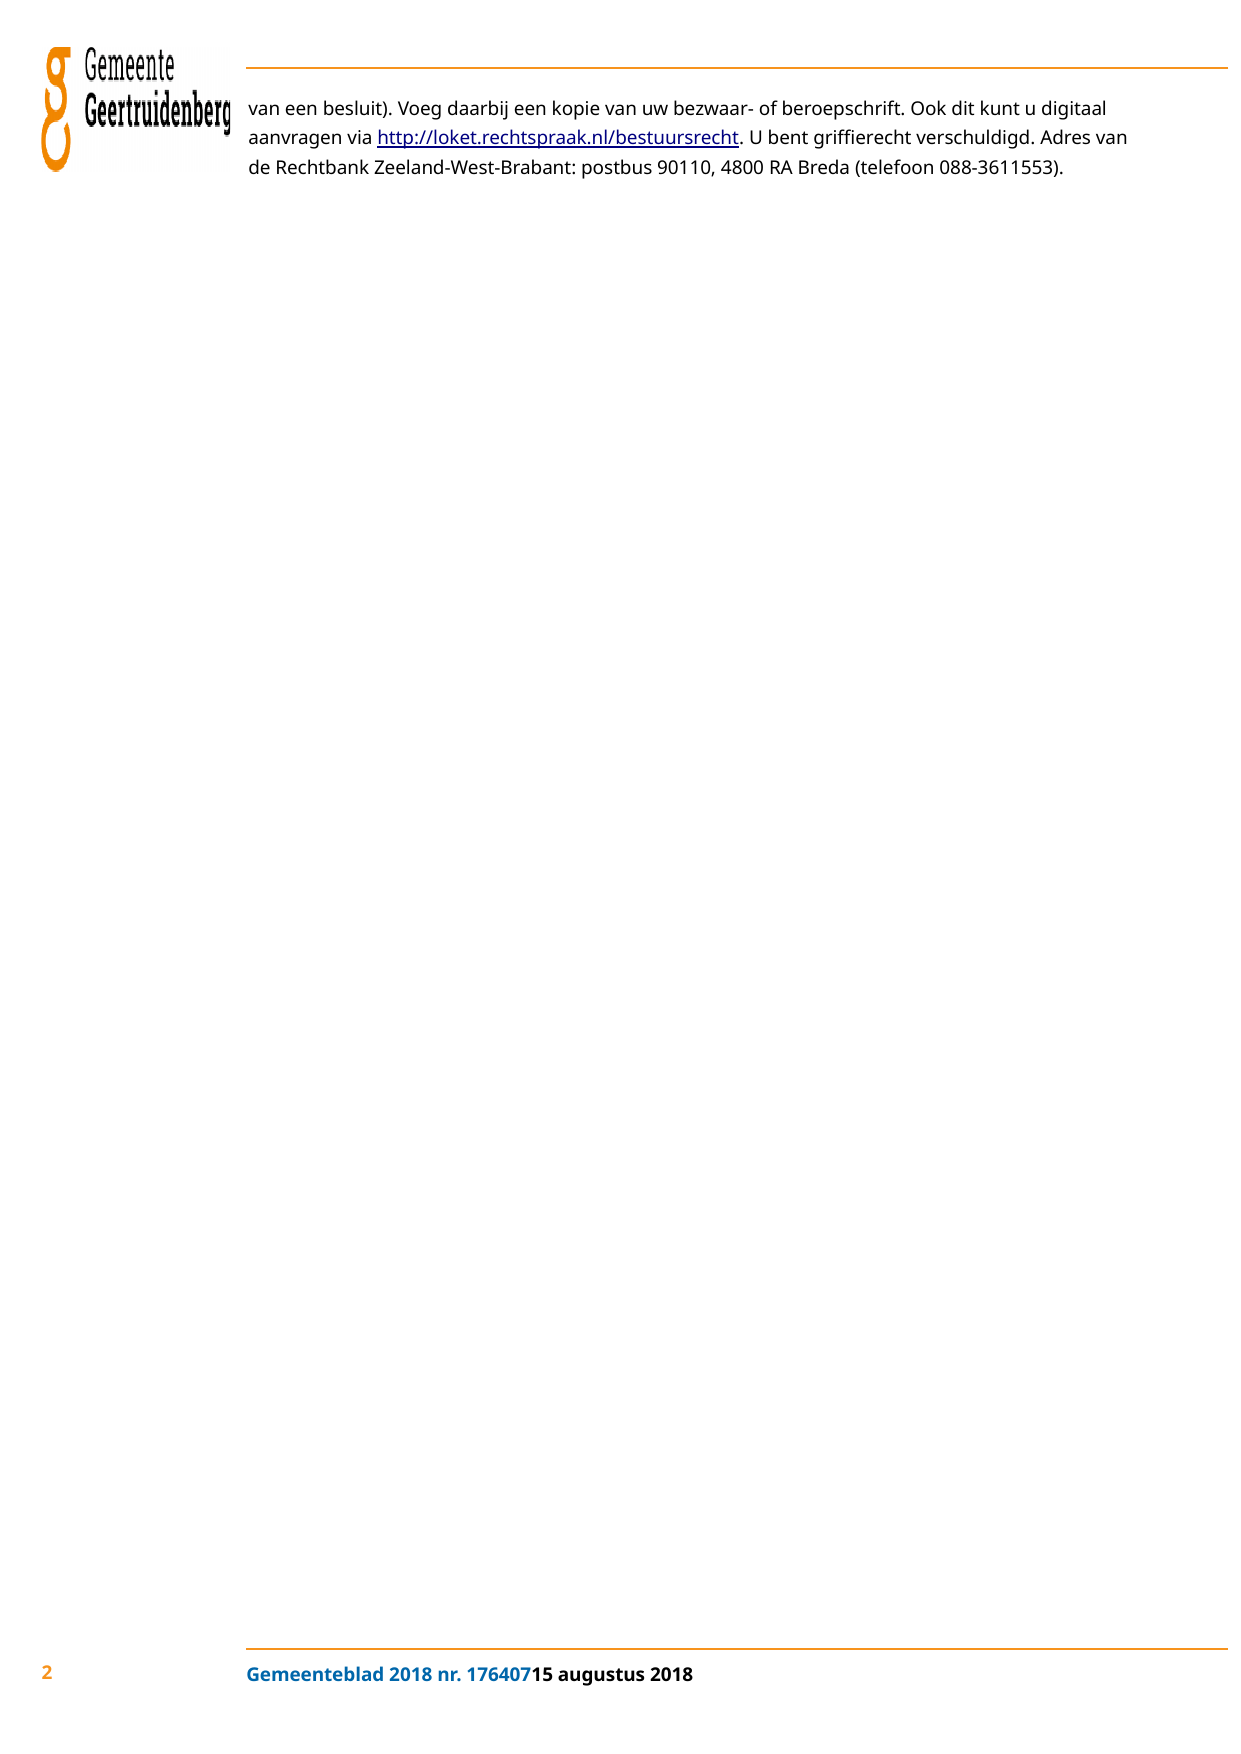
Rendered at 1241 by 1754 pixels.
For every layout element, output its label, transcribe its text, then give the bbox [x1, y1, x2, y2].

text van een besluit). Voeg daarbij een kopie van uw bezwaar- of beroepschrift. Ook dit kunt u digitaal aanvragen via http://loket.rechtspraak.nl/bestuursrecht. U bent griffierecht verschuldigd. Adres van de Rechtbank Zeeland-West-Brabant: postbus 90110, 4800 RA Breda (telefoon 088-3611553). [248, 95, 1152, 180]
picture [41, 47, 231, 172]
